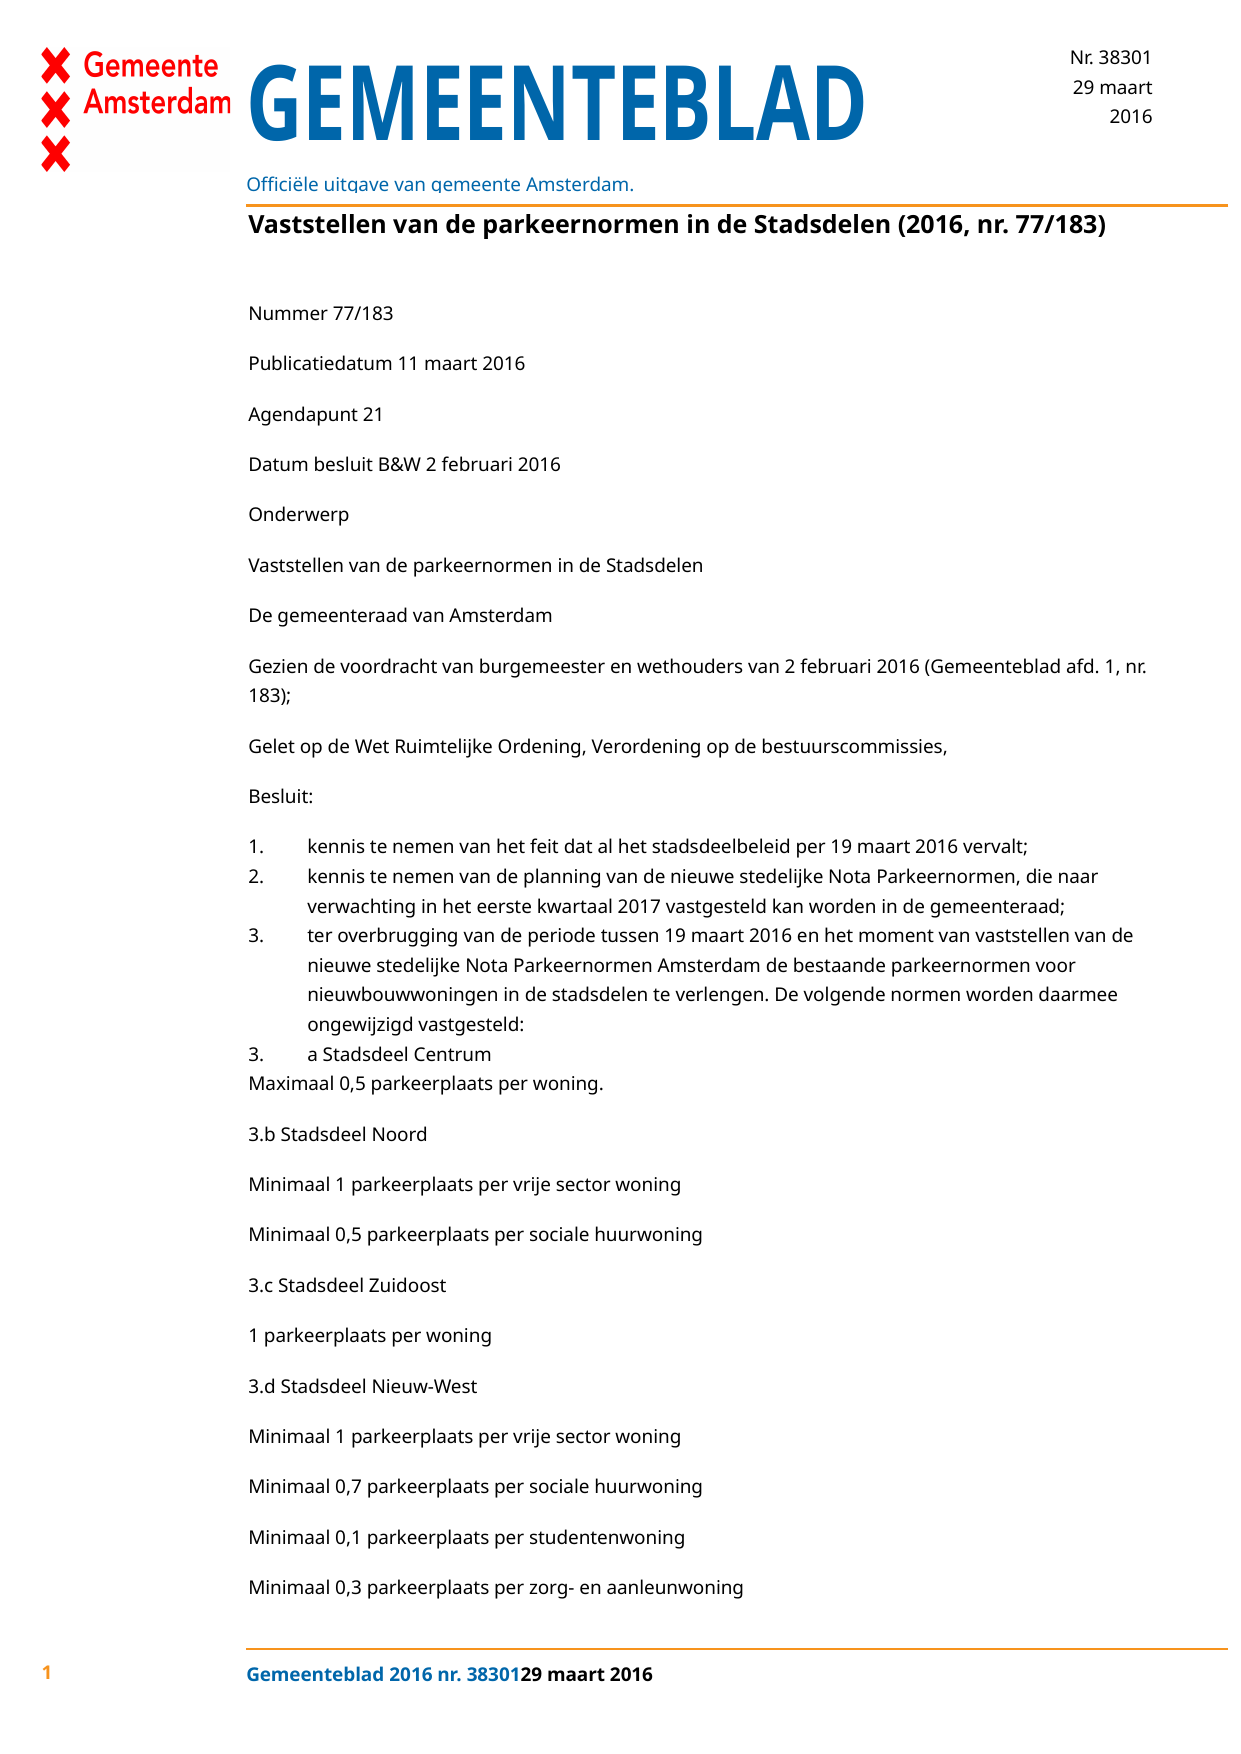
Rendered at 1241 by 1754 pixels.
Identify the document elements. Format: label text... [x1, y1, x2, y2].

text 3.b Stadsdeel Noord [248, 1121, 1152, 1146]
text Minimaal 1 parkeerplaats per vrije sector woning [248, 1171, 1152, 1197]
picture [41, 47, 231, 172]
text Gezien de voordracht van burgemeester en wethouders van 2 februari 2016 (Gemeenteblad afd. 1, nr. 183); [248, 653, 1152, 708]
text Minimaal 0,3 parkeerplaats per zorg- en aanleunwoning [248, 1574, 1152, 1600]
text Nummer 77/183 [248, 300, 1152, 326]
text Besluit: [248, 783, 1152, 809]
text Vaststellen van de parkeernormen in de Stadsdelen [248, 552, 1152, 578]
text De gemeenteraad van Amsterdam [248, 602, 1152, 628]
list kennis te nemen van het feit dat al het stadsdeelbeleid per 19 maart 2016 vervalt; [248, 834, 1152, 859]
text 3.d Stadsdeel Nieuw-West [248, 1373, 1152, 1398]
text Minimaal 0,7 parkeerplaats per sociale huurwoning [248, 1474, 1152, 1499]
list kennis te nemen van de planning van de nieuwe stedelijke Nota Parkeernormen, die naar verwachting in het eerste kwartaal 2017 vastgesteld kan worden in de gemeenteraad; [248, 863, 1152, 918]
text Publicatiedatum 11 maart 2016 [248, 350, 1152, 376]
list a Stadsdeel Centrum [248, 1041, 1152, 1066]
text Vaststellen van de parkeernormen in de Stadsdelen (2016, nr. 77/183) [248, 207, 1152, 241]
text Minimaal 1 parkeerplaats per vrije sector woning [248, 1423, 1152, 1449]
text 3.c Stadsdeel Zuidoost [248, 1272, 1152, 1298]
text Agendapunt 21 [248, 401, 1152, 426]
list ter overbrugging van de periode tussen 19 maart 2016 en het moment van vaststellen van de nieuwe stedelijke Nota Parkeernormen Amsterdam de bestaande parkeernormen voor nieuwbouwwoningen in de stadsdelen te verlengen. De volgende normen worden daarmee ongewijzigd vastgesteld: [248, 922, 1152, 1037]
text Minimaal 0,5 parkeerplaats per sociale huurwoning [248, 1222, 1152, 1247]
text Datum besluit B&W 2 februari 2016 [248, 451, 1152, 477]
text 1 parkeerplaats per woning [248, 1322, 1152, 1348]
text Maximaal 0,5 parkeerplaats per woning. [248, 1070, 1152, 1096]
text Gelet op de Wet Ruimtelijke Ordening, Verordening op de bestuurscommissies, [248, 733, 1152, 758]
text Minimaal 0,1 parkeerplaats per studentenwoning [248, 1524, 1152, 1550]
text Onderwerp [248, 502, 1152, 527]
